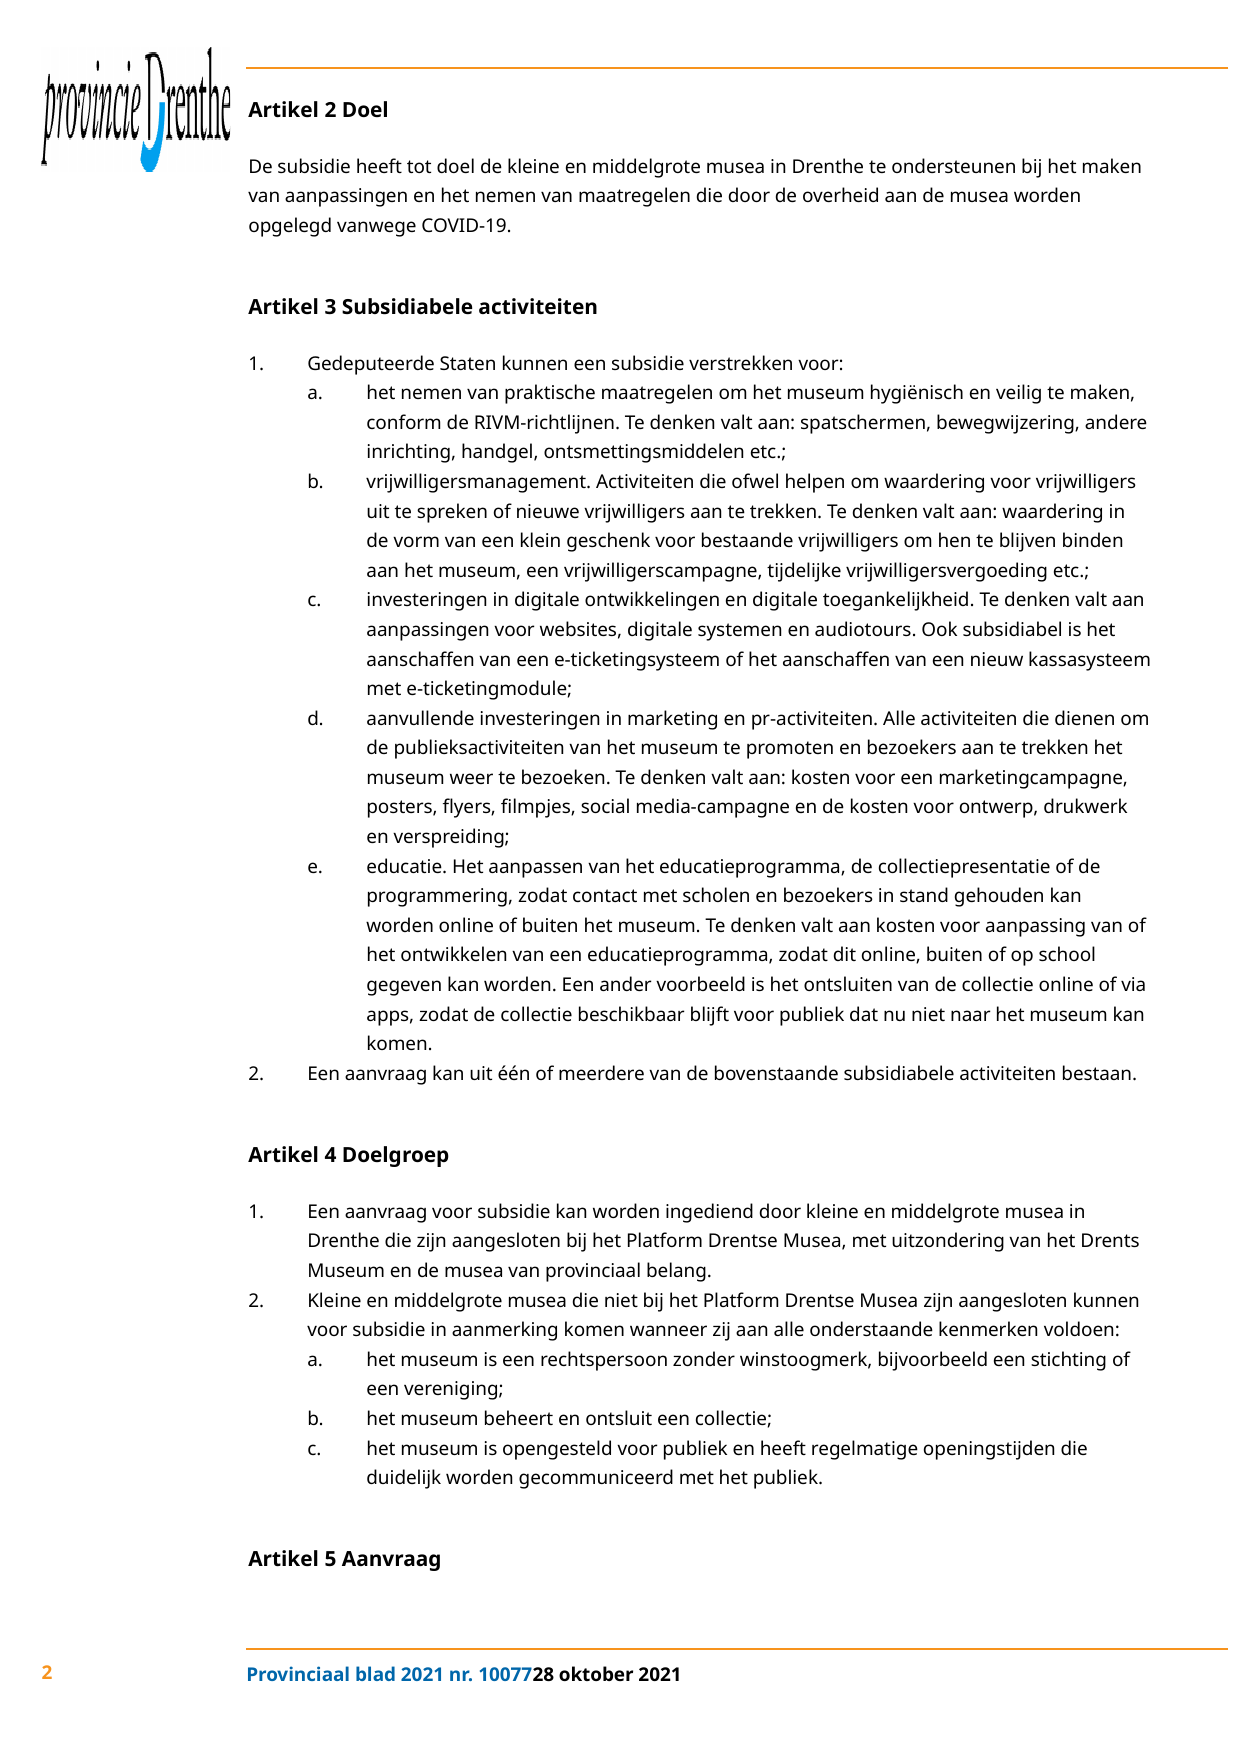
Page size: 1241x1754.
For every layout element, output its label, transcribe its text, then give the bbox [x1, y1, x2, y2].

list Gedeputeerde Staten kunnen een subsidie verstrekken voor: [248, 350, 1152, 376]
text Artikel 4 Doelgroep [248, 1140, 1152, 1168]
picture [41, 47, 231, 172]
list Een aanvraag kan uit één of meerdere van de bovenstaande subsidiabele activiteiten bestaan. [248, 1060, 1152, 1086]
list vrijwilligersmanagement. Activiteiten die ofwel helpen om waardering voor vrijwilligers uit te spreken of nieuwe vrijwilligers aan te trekken. Te denken valt aan: waardering in de vorm van een klein geschenk voor bestaande vrijwilligers om hen te blijven binden aan het museum, een vrijwilligerscampagne, tijdelijke vrijwilligersvergoeding etc.; [307, 468, 1152, 583]
list Een aanvraag voor subsidie kan worden ingediend door kleine en middelgrote musea in Drenthe die zijn aangesloten bij het Platform Drentse Musea, met uitzondering van het Drents Museum en de musea van provinciaal belang. [248, 1198, 1152, 1283]
text Artikel 3 Subsidiabele activiteiten [248, 292, 1152, 320]
list het nemen van praktische maatregelen om het museum hygiënisch en veilig te maken, conform de RIVM-richtlijnen. Te denken valt aan: spatschermen, bewegwijzering, andere inrichting, handgel, ontsmettingsmiddelen etc.; [307, 379, 1152, 464]
list het museum beheert en ontsluit een collectie; [307, 1405, 1152, 1431]
list het museum is een rechtspersoon zonder winstoogmerk, bijvoorbeeld een stichting of een vereniging; [307, 1346, 1152, 1401]
text Artikel 5 Aanvraag [248, 1544, 1152, 1573]
list investeringen in digitale ontwikkelingen en digitale toegankelijkheid. Te denken valt aan aanpassingen voor websites, digitale systemen en audiotours. Ook subsidiabel is het aanschaffen van een e-ticketingsysteem of het aanschaffen van een nieuw kassasysteem met e-ticketingmodule; [307, 587, 1152, 701]
text Artikel 2 Doel [248, 95, 1152, 123]
list aanvullende investeringen in marketing en pr-activiteiten. Alle activiteiten die dienen om de publieksactiviteiten van het museum te promoten en bezoekers aan te trekken het museum weer te bezoeken. Te denken valt aan: kosten voor een marketingcampagne, posters, flyers, filmpjes, social media-campagne en de kosten voor ontwerp, drukwerk en verspreiding; [307, 705, 1152, 849]
list het museum is opengesteld voor publiek en heeft regelmatige openingstijden die duidelijk worden gecommuniceerd met het publiek. [307, 1435, 1152, 1490]
list educatie. Het aanpassen van het educatieprogramma, de collectiepresentatie of de programmering, zodat contact met scholen en bezoekers in stand gehouden kan worden online of buiten het museum. Te denken valt aan kosten voor aanpassing van of het ontwikkelen van een educatieprogramma, zodat dit online, buiten of op school gegeven kan worden. Een ander voorbeeld is het ontsluiten van de collectie online of via apps, zodat de collectie beschikbaar blijft voor publiek dat nu niet naar het museum kan komen. [307, 853, 1152, 1056]
text De subsidie heeft tot doel de kleine en middelgrote musea in Drenthe te ondersteunen bij het maken van aanpassingen en het nemen van maatregelen die door de overheid aan de musea worden opgelegd vanwege COVID-19. [248, 153, 1152, 238]
list Kleine en middelgrote musea die niet bij het Platform Drentse Musea zijn aangesloten kunnen voor subsidie in aanmerking komen wanneer zij aan alle onderstaande kenmerken voldoen: [248, 1287, 1152, 1342]
